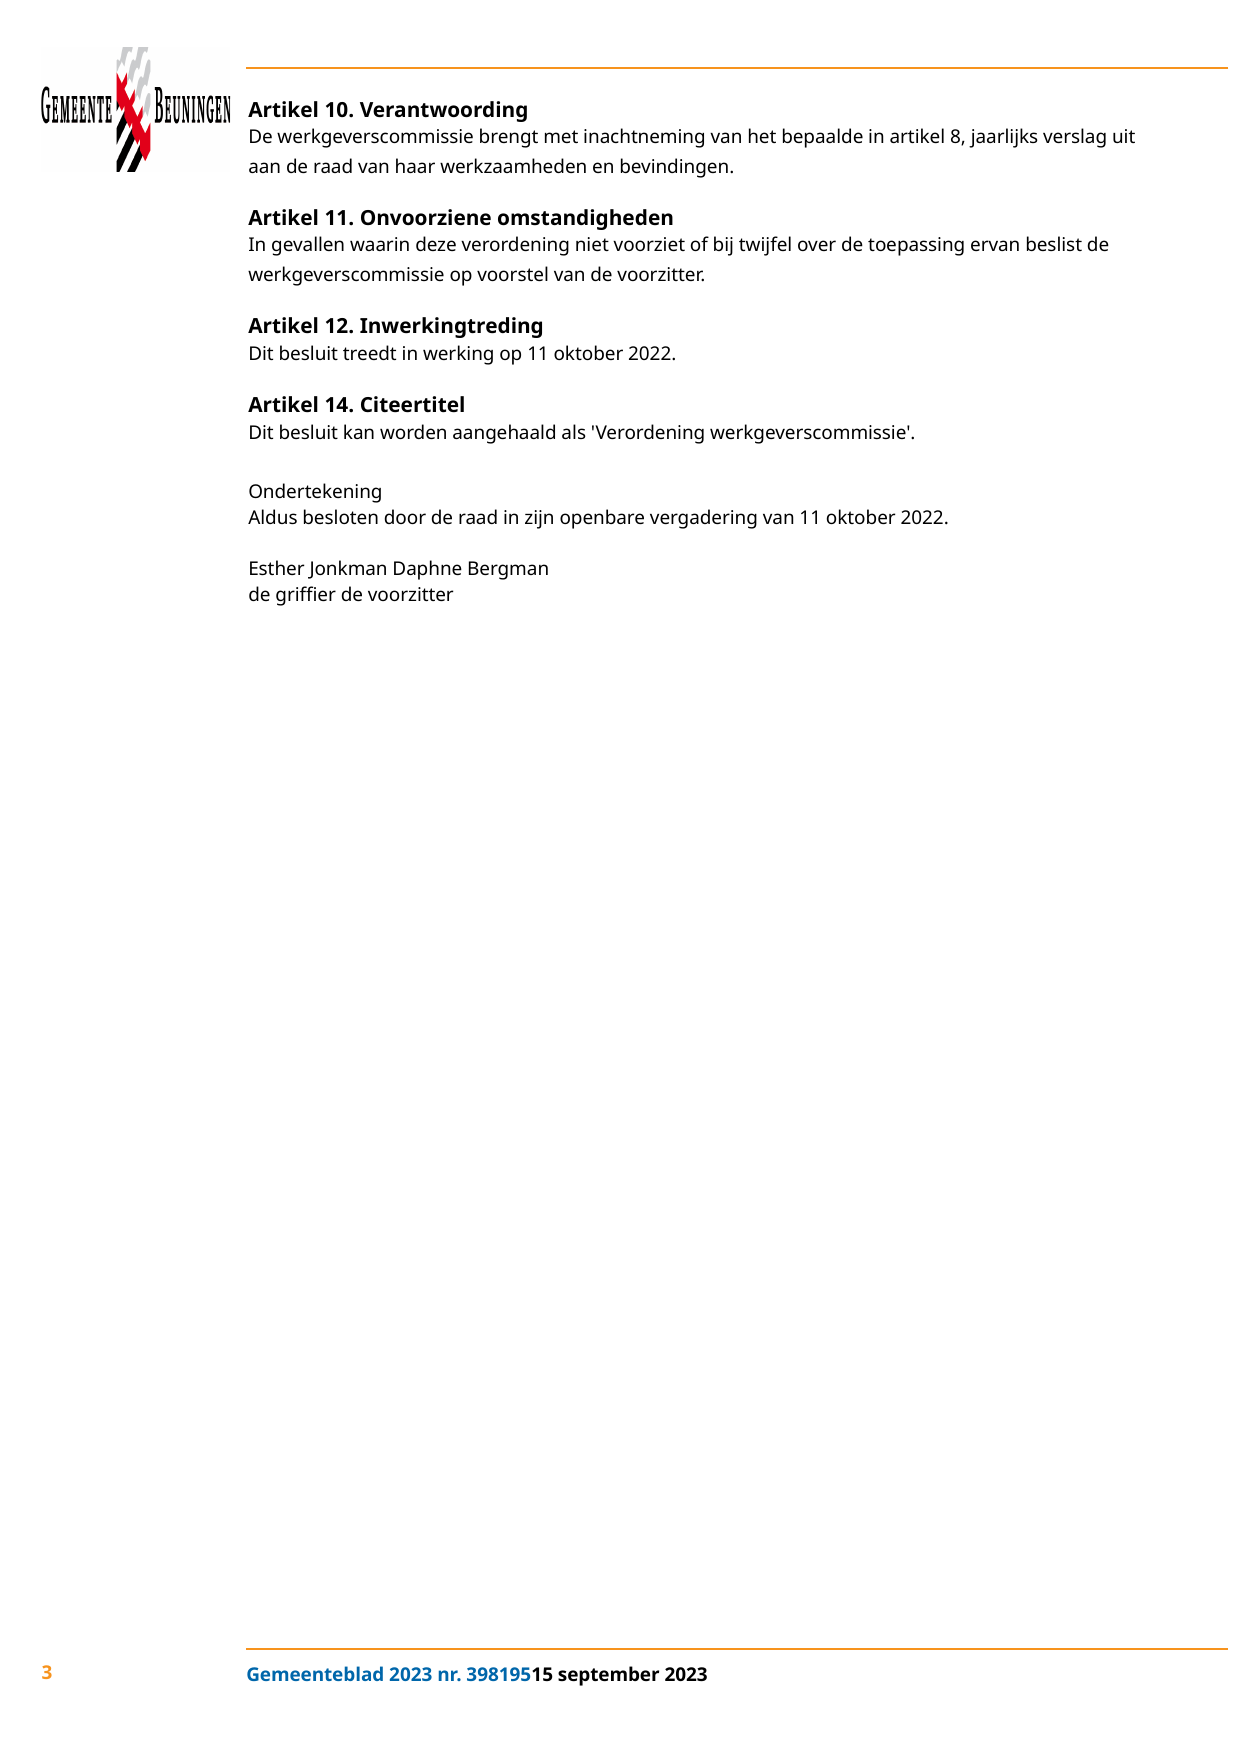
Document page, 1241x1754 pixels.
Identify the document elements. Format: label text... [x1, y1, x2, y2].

text De werkgeverscommissie brengt met inachtneming van het bepaalde in artikel 8, jaarlijks verslag uit aan de raad van haar werkzaamheden en bevindingen. [248, 123, 1152, 178]
text Artikel 12. Inwerkingtreding [248, 312, 1152, 340]
text Dit besluit kan worden aangehaald als 'Verordening werkgeverscommissie'. [248, 419, 1152, 445]
picture [41, 47, 231, 172]
text Artikel 10. Verantwoording [248, 95, 1152, 123]
text In gevallen waarin deze verordening niet voorziet of bij twijfel over de toepassing ervan beslist de werkgeverscommissie op voorstel van de voorzitter. [248, 232, 1152, 287]
text Esther Jonkman Daphne Bergman [248, 555, 1152, 581]
text Artikel 11. Onvoorziene omstandigheden [248, 203, 1152, 232]
text Dit besluit treedt in werking op 11 oktober 2022. [248, 340, 1152, 366]
text Artikel 14. Citeertitel [248, 391, 1152, 419]
text Ondertekening [248, 478, 1152, 504]
text de griffier de voorzitter [248, 581, 1152, 607]
text Aldus besloten door de raad in zijn openbare vergadering van 11 oktober 2022. [248, 504, 1152, 529]
